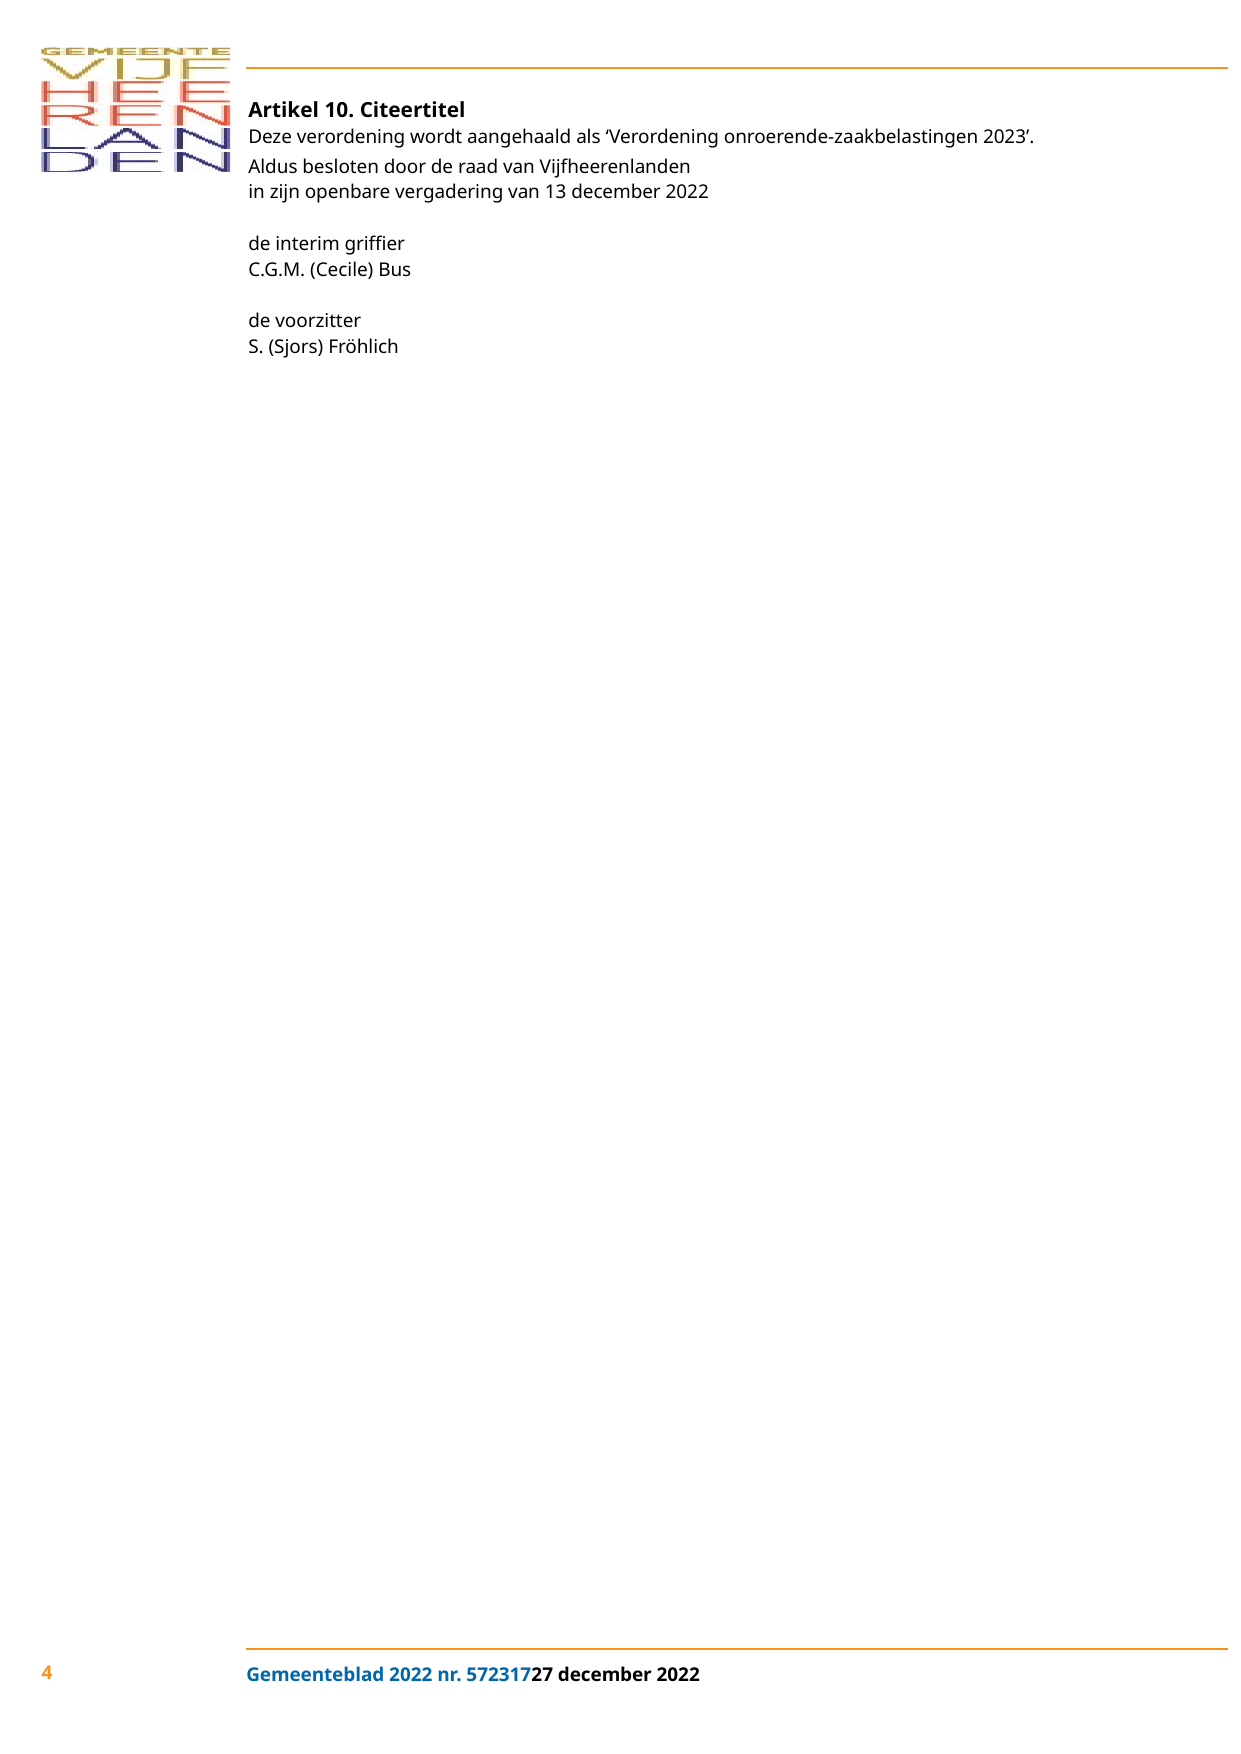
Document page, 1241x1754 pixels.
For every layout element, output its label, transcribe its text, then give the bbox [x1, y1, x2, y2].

text Artikel 10. Citeertitel [248, 95, 1152, 123]
text C.G.M. (Cecile) Bus [248, 256, 1152, 281]
text in zijn openbare vergadering van 13 december 2022 [248, 178, 1152, 204]
text Aldus besloten door de raad van Vijfheerenlanden [248, 153, 1152, 178]
text de voorzitter [248, 307, 1152, 333]
text de interim griffier [248, 230, 1152, 256]
text Deze verordening wordt aangehaald als ‘Verordening onroerende-zaakbelastingen 2023’. [248, 123, 1152, 149]
picture [41, 47, 231, 172]
text S. (Sjors) Fröhlich [248, 333, 1152, 359]
